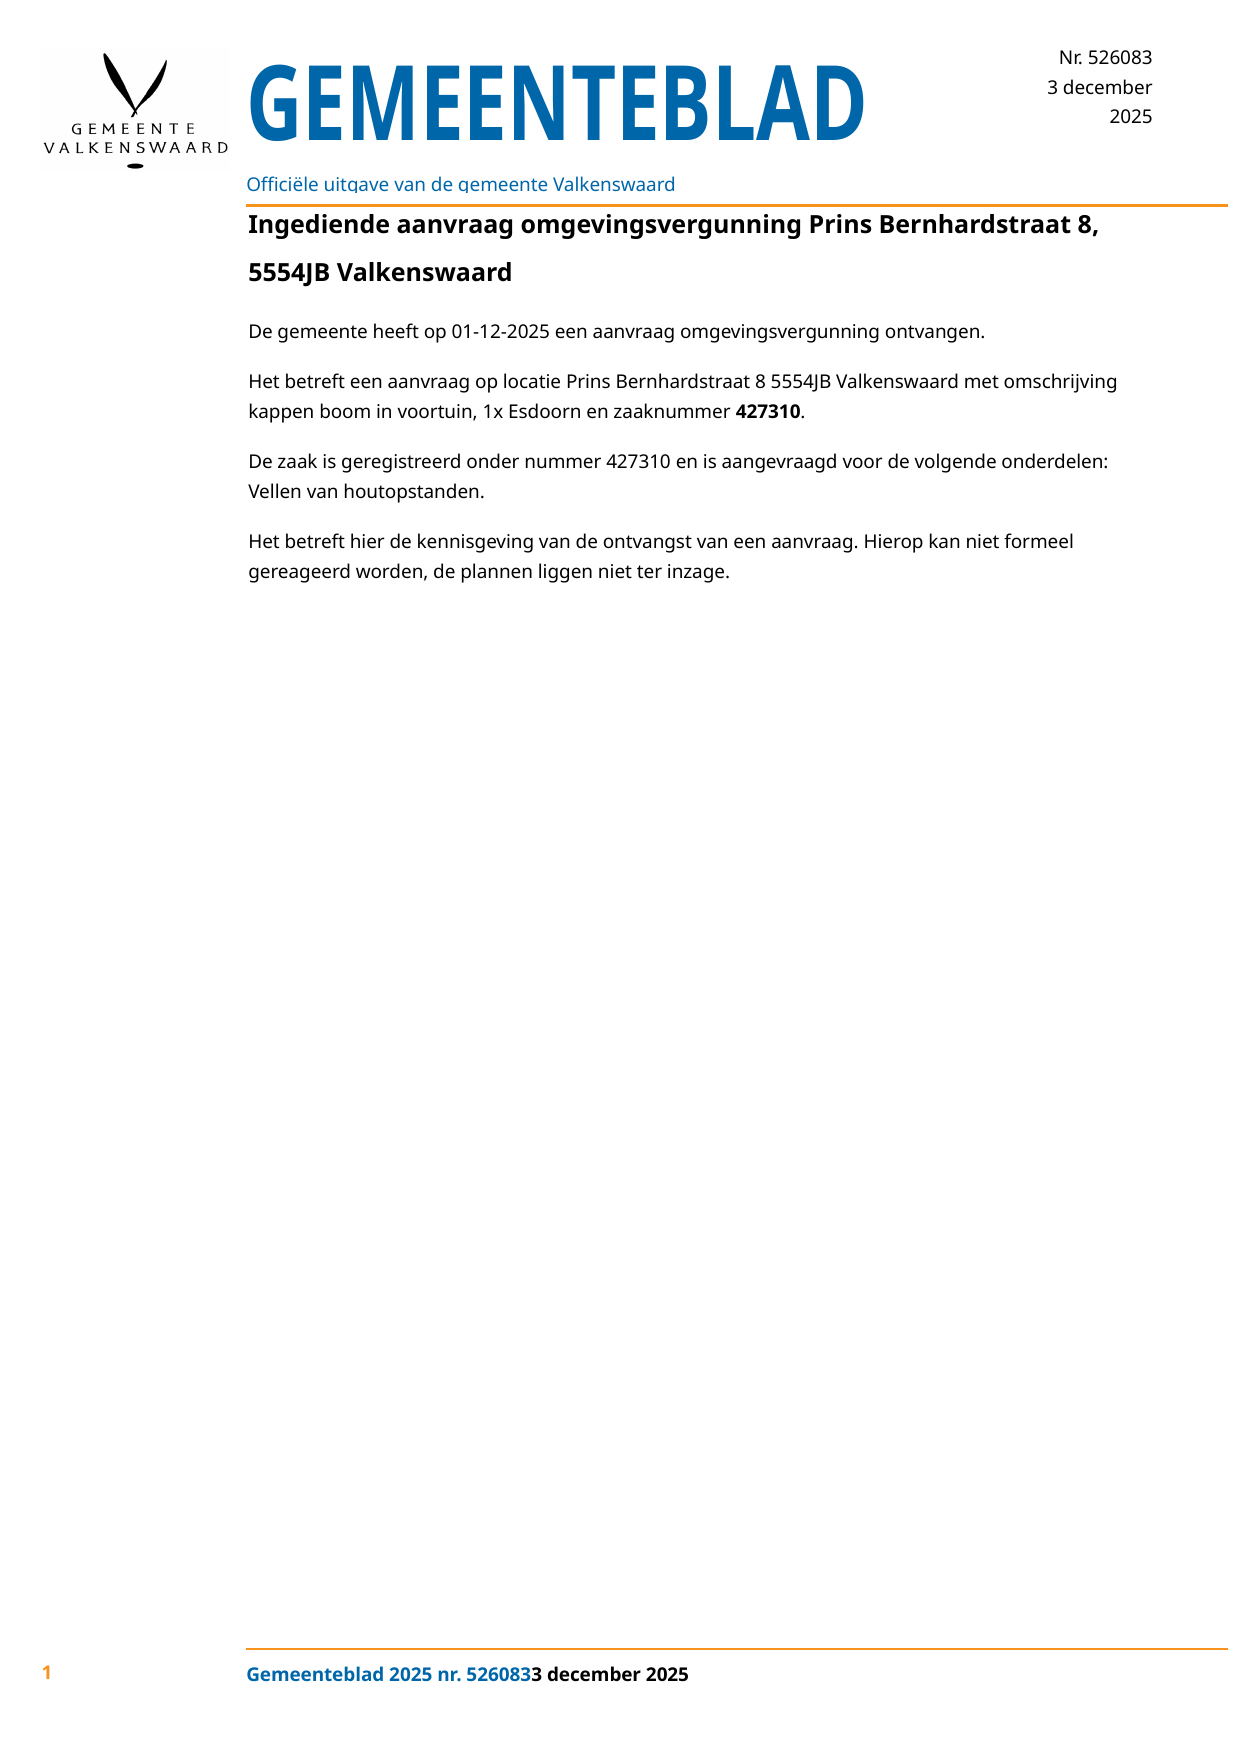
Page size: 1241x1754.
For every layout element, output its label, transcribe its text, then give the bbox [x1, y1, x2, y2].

text Het betreft hier de kennisgeving van de ontvangst van een aanvraag. Hierop kan niet formeel gereageerd worden, de plannen liggen niet ter inzage. [248, 528, 1152, 584]
text De zaak is geregistreerd onder nummer 427310 en is aangevraagd voor de volgende onderdelen: Vellen van houtopstanden. [248, 448, 1152, 504]
picture [41, 47, 231, 172]
text Ingediende aanvraag omgevingsvergunning Prins Bernhardstraat 8, 5554JB Valkenswaard [248, 207, 1152, 288]
text De gemeente heeft op 01-12-2025 een aanvraag omgevingsvergunning ontvangen. [248, 318, 1152, 344]
text Het betreft een aanvraag op locatie Prins Bernhardstraat 8 5554JB Valkenswaard met omschrijving kappen boom in voortuin, 1x Esdoorn en zaaknummer 427310. [248, 368, 1152, 424]
